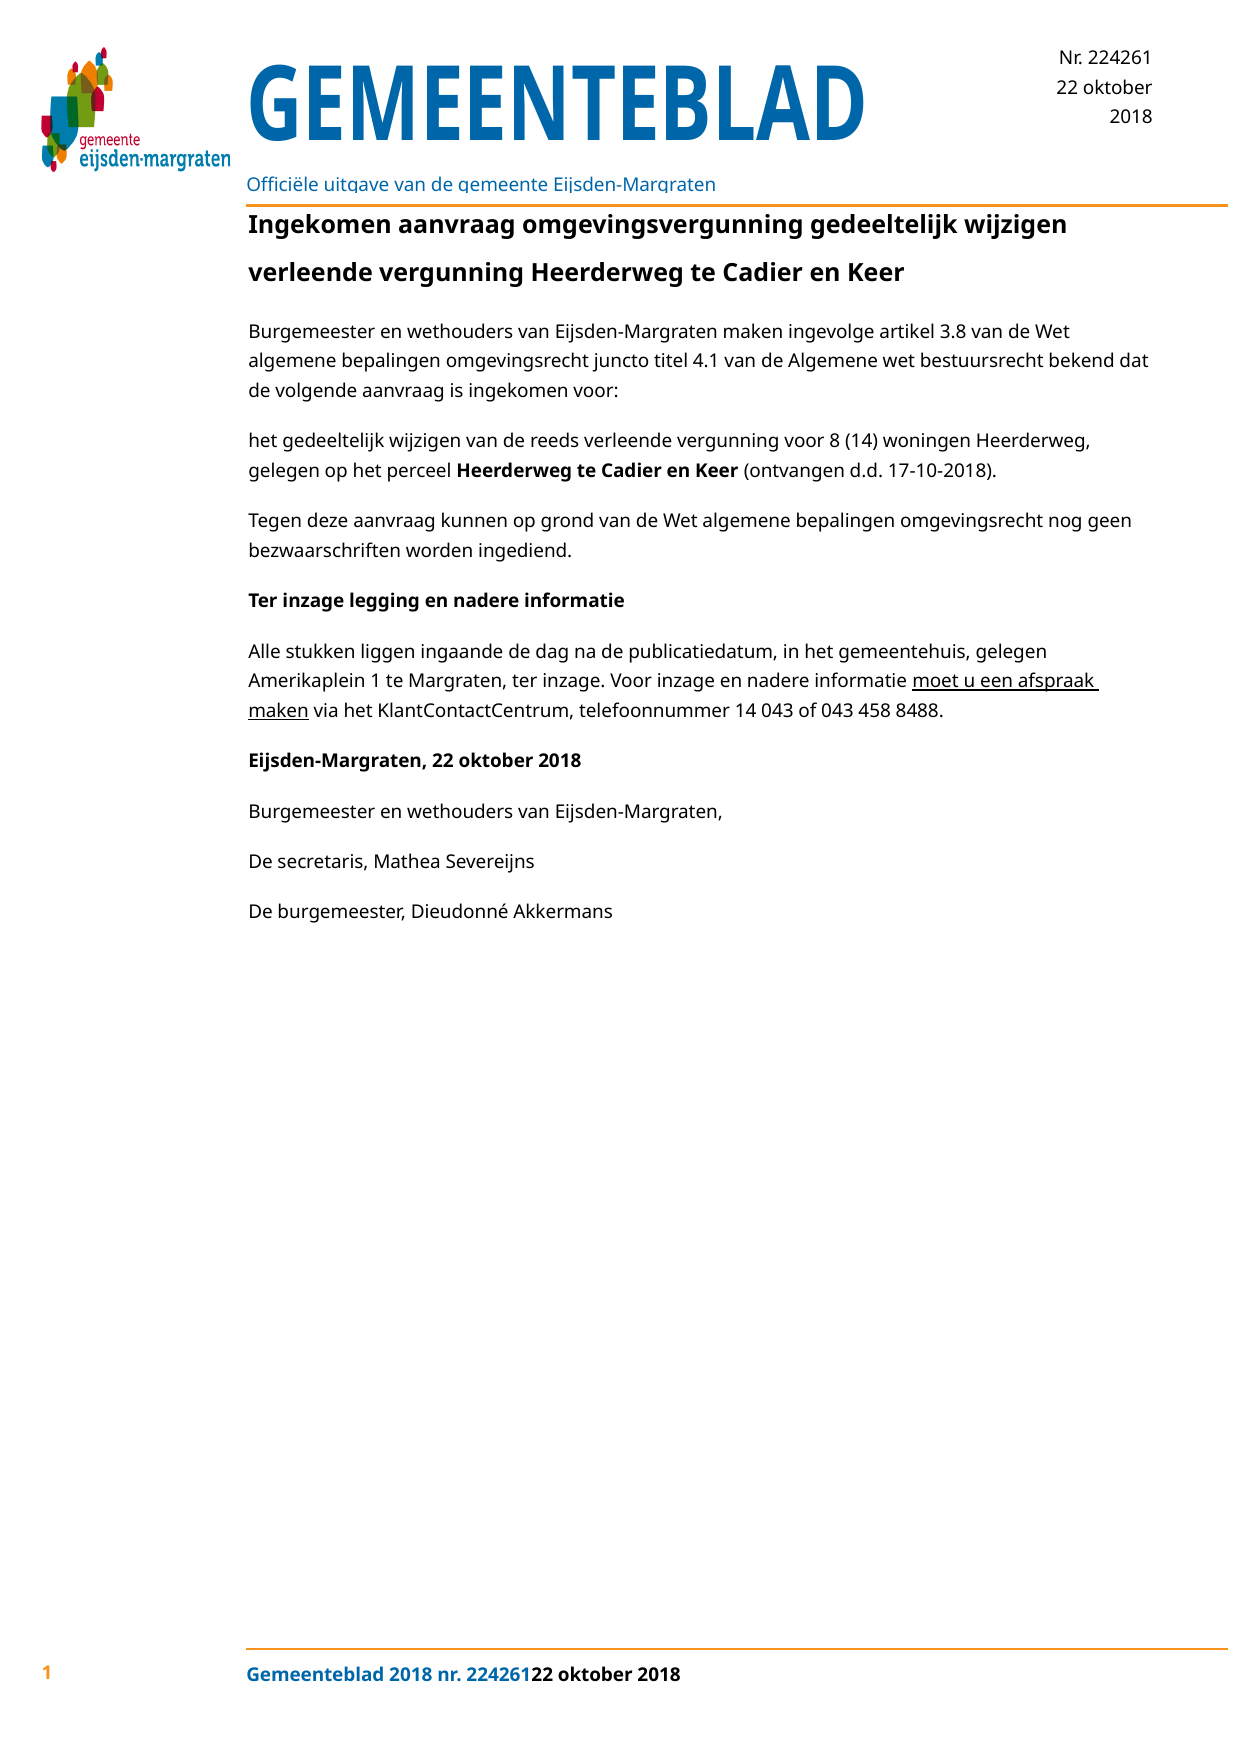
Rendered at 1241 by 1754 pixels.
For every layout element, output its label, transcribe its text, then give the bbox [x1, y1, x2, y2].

text Alle stukken liggen ingaande de dag na de publicatiedatum, in het gemeentehuis, gelegen Amerikaplein 1 te Margraten, ter inzage. Voor inzage en nadere informatie moet u een afspraak maken via het KlantContactCentrum, telefoonnummer 14 043 of 043 458 8488. [248, 638, 1152, 723]
text Burgemeester en wethouders van Eijsden-Margraten, [248, 798, 1152, 824]
picture [41, 47, 231, 172]
text De secretaris, Mathea Severeijns [248, 848, 1152, 874]
text De burgemeester, Dieudonné Akkermans [248, 899, 1152, 924]
text Burgemeester en wethouders van Eijsden-Margraten maken ingevolge artikel 3.8 van de Wet algemene bepalingen omgevingsrecht juncto titel 4.1 van de Algemene wet bestuursrecht bekend dat de volgende aanvraag is ingekomen voor: [248, 318, 1152, 403]
text Eijsden-Margraten, 22 oktober 2018 [248, 747, 1152, 773]
text Tegen deze aanvraag kunnen op grond van de Wet algemene bepalingen omgevingsrecht nog geen bezwaarschriften worden ingediend. [248, 507, 1152, 563]
text het gedeeltelijk wijzigen van de reeds verleende vergunning voor 8 (14) woningen Heerderweg, gelegen op het perceel Heerderweg te Cadier en Keer (ontvangen d.d. 17-10-2018). [248, 427, 1152, 483]
text Ingekomen aanvraag omgevingsvergunning gedeeltelijk wijzigen verleende vergunning Heerderweg te Cadier en Keer [248, 207, 1152, 288]
text Ter inzage legging en nadere informatie [248, 587, 1152, 613]
